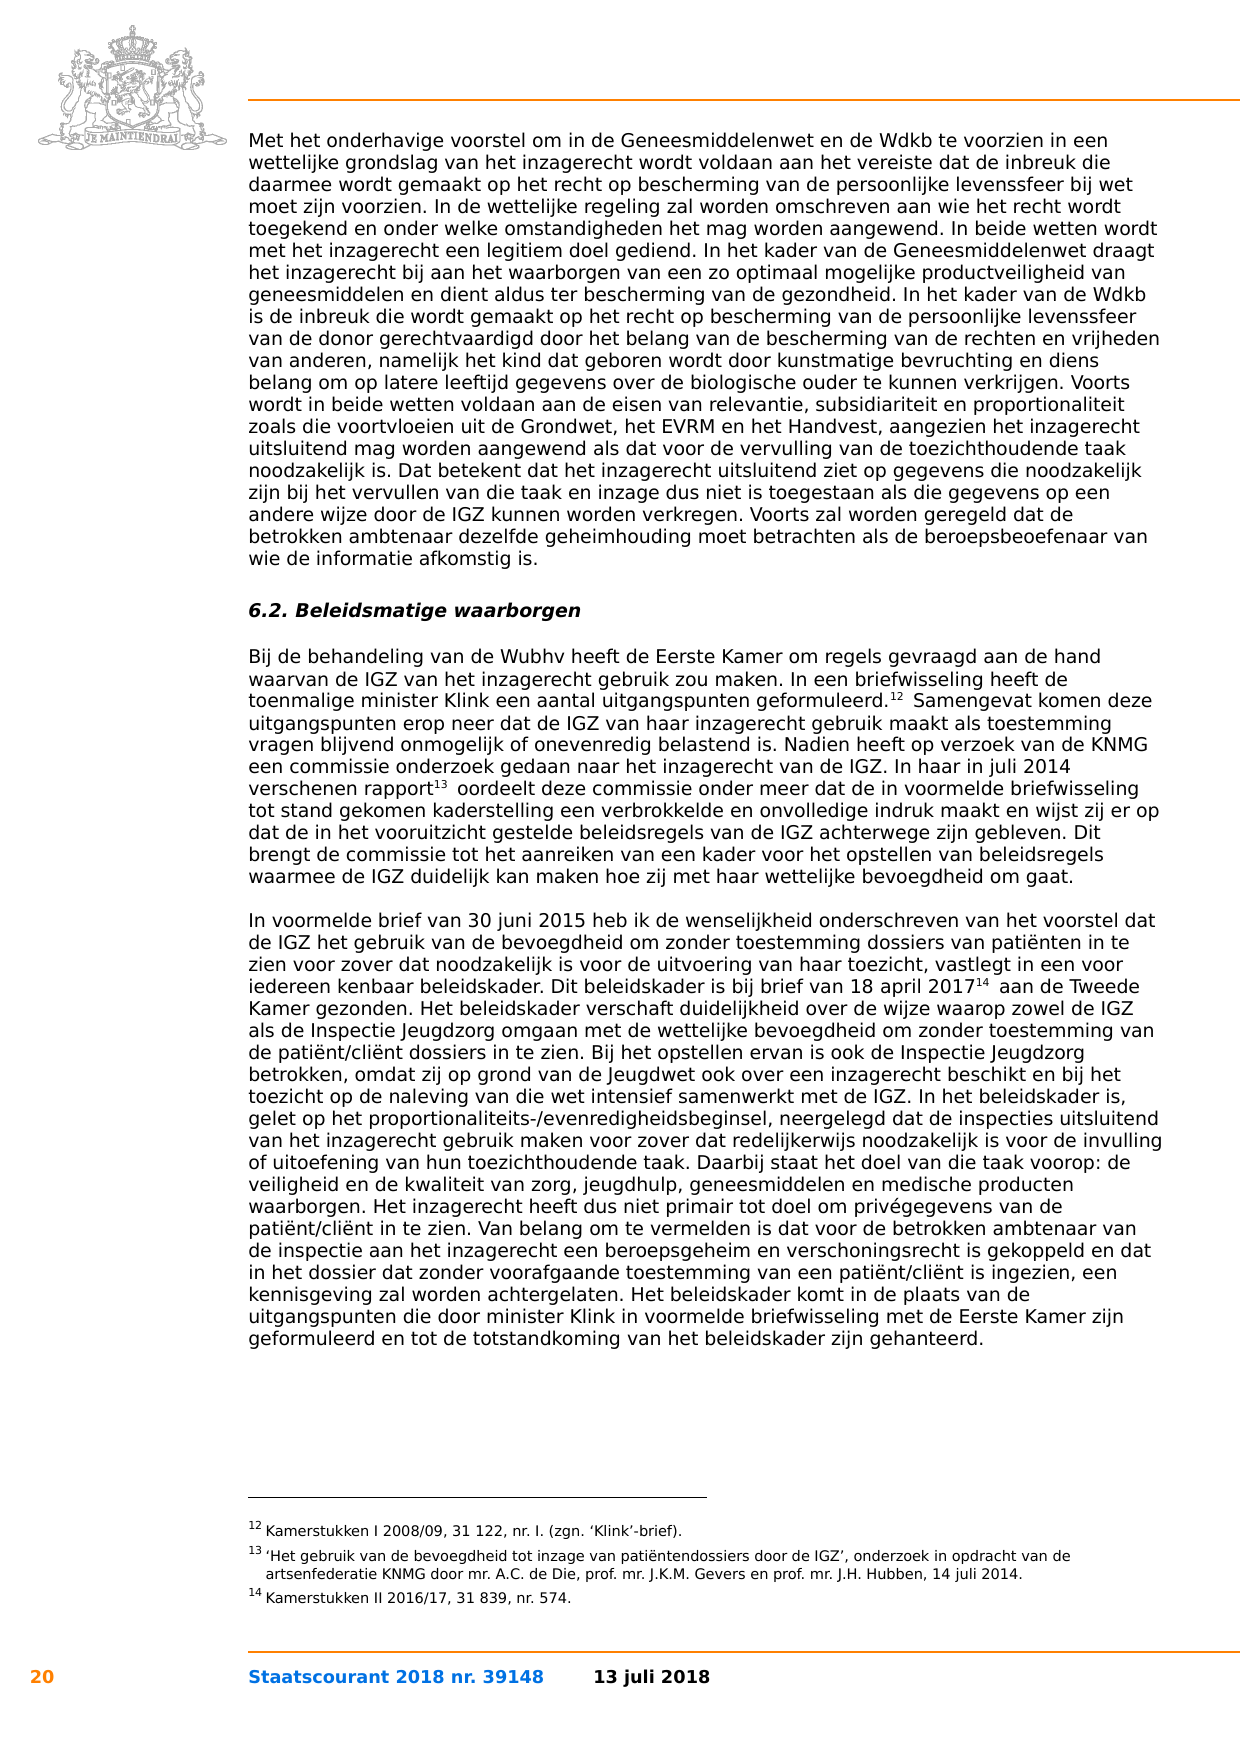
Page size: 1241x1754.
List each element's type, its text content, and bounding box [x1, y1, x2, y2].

picture [38, 25, 227, 150]
text Kamerstukken I 2008/09, 31 122, nr. I. (zgn. ‘Klink’-brief). [248, 1519, 1163, 1541]
subtitle 6.2. Beleidsmatige waarborgen [248, 599, 1163, 621]
text ‘Het gebruik van de bevoegdheid tot inzage van patiëntendossiers door de IGZ’, onderzoek in opdracht van de artsenfederatie KNMG door mr. A.C. de Die, prof. mr. J.K.M. Gevers en prof. mr. J.H. Hubben, 14 juli 2014. [248, 1544, 1163, 1583]
text Met het onderhavige voorstel om in de Geneesmiddelenwet en de Wdkb te voorzien in een wettelijke grondslag van het inzagerecht wordt voldaan aan het vereiste dat de inbreuk die daarmee wordt gemaakt op het recht op bescherming van de persoonlijke levenssfeer bij wet moet zijn voorzien. In de wettelijke regeling zal worden omschreven aan wie het recht wordt toegekend en onder welke omstandigheden het mag worden aangewend. In beide wetten wordt met het inzagerecht een legitiem doel gediend. In het kader van de Geneesmiddelenwet draagt het inzagerecht bij aan het waarborgen van een zo optimaal mogelijke productveiligheid van geneesmiddelen en dient aldus ter bescherming van de gezondheid. In het kader van de Wdkb is de inbreuk die wordt gemaakt op het recht op bescherming van de persoonlijke levenssfeer van de donor gerechtvaardigd door het belang van de bescherming van de rechten en vrijheden van anderen, namelijk het kind dat geboren wordt door kunstmatige bevruchting en diens belang om op latere leeftijd gegevens over de biologische ouder te kunnen verkrijgen. Voorts wordt in beide wetten voldaan aan de eisen van relevantie, subsidiariteit en proportionaliteit zoals die voortvloeien uit de Grondwet, het EVRM en het Handvest, aangezien het inzagerecht uitsluitend mag worden aangewend als dat voor de vervulling van de toezichthoudende taak noodzakelijk is. Dat betekent dat het inzagerecht uitsluitend ziet op gegevens die noodzakelijk zijn bij het vervullen van die taak en inzage dus niet is toegestaan als die gegevens op een andere wijze door de IGZ kunnen worden verkregen. Voorts zal worden geregeld dat de betrokken ambtenaar dezelfde geheimhouding moet betrachten als de beroepsbeoefenaar van wie de informatie afkomstig is. [248, 130, 1163, 569]
text Kamerstukken II 2016/17, 31 839, nr. 574. [248, 1586, 1163, 1608]
text In voormelde brief van 30 juni 2015 heb ik de wenselijkheid onderschreven van het voorstel dat de IGZ het gebruik van de bevoegdheid om zonder toestemming dossiers van patiënten in te zien voor zover dat noodzakelijk is voor de uitvoering van haar toezicht, vastlegt in een voor iedereen kenbaar beleidskader. Dit beleidskader is bij brief van 18 april 2017 aan de Tweede Kamer gezonden. Het beleidskader verschaft duidelijkheid over de wijze waarop zowel de IGZ als de Inspectie Jeugdzorg omgaan met de wettelijke bevoegdheid om zonder toestemming van de patiënt/cliënt dossiers in te zien. Bij het opstellen ervan is ook de Inspectie Jeugdzorg betrokken, omdat zij op grond van de Jeugdwet ook over een inzagerecht beschikt en bij het toezicht op de naleving van die wet intensief samenwerkt met de IGZ. In het beleidskader is, gelet op het proportionaliteits-/evenredigheidsbeginsel, neergelegd dat de inspecties uitsluitend van het inzagerecht gebruik maken voor zover dat redelijkerwijs noodzakelijk is voor de invulling of uitoefening van hun toezichthoudende taak. Daarbij staat het doel van die taak voorop: de veiligheid en de kwaliteit van zorg, jeugdhulp, geneesmiddelen en medische producten waarborgen. Het inzagerecht heeft dus niet primair tot doel om privégegevens van de patiënt/cliënt in te zien. Van belang om te vermelden is dat voor de betrokken ambtenaar van de inspectie aan het inzagerecht een beroepsgeheim en verschoningsrecht is gekoppeld en dat in het dossier dat zonder voorafgaande toestemming van een patiënt/cliënt is ingezien, een kennisgeving zal worden achtergelaten. Het beleidskader komt in de plaats van de uitgangspunten die door minister Klink in voormelde briefwisseling met de Eerste Kamer zijn geformuleerd en tot de totstandkoming van het beleidskader zijn gehanteerd. [248, 910, 1163, 1350]
text Bij de behandeling van de Wubhv heeft de Eerste Kamer om regels gevraagd aan de hand waarvan de IGZ van het inzagerecht gebruik zou maken. In een briefwisseling heeft de toenmalige minister Klink een aantal uitgangspunten geformuleerd. Samengevat komen deze uitgangspunten erop neer dat de IGZ van haar inzagerecht gebruik maakt als toestemming vragen blijvend onmogelijk of onevenredig belastend is. Nadien heeft op verzoek van de KNMG een commissie onderzoek gedaan naar het inzagerecht van de IGZ. In haar in juli 2014 verschenen rapport oordeelt deze commissie onder meer dat de in voormelde briefwisseling tot stand gekomen kaderstelling een verbrokkelde en onvolledige indruk maakt en wijst zij er op dat de in het vooruitzicht gestelde beleidsregels van de IGZ achterwege zijn gebleven. Dit brengt de commissie tot het aanreiken van een kader voor het opstellen van beleidsregels waarmee de IGZ duidelijk kan maken hoe zij met haar wettelijke bevoegdheid om gaat. [248, 646, 1163, 888]
